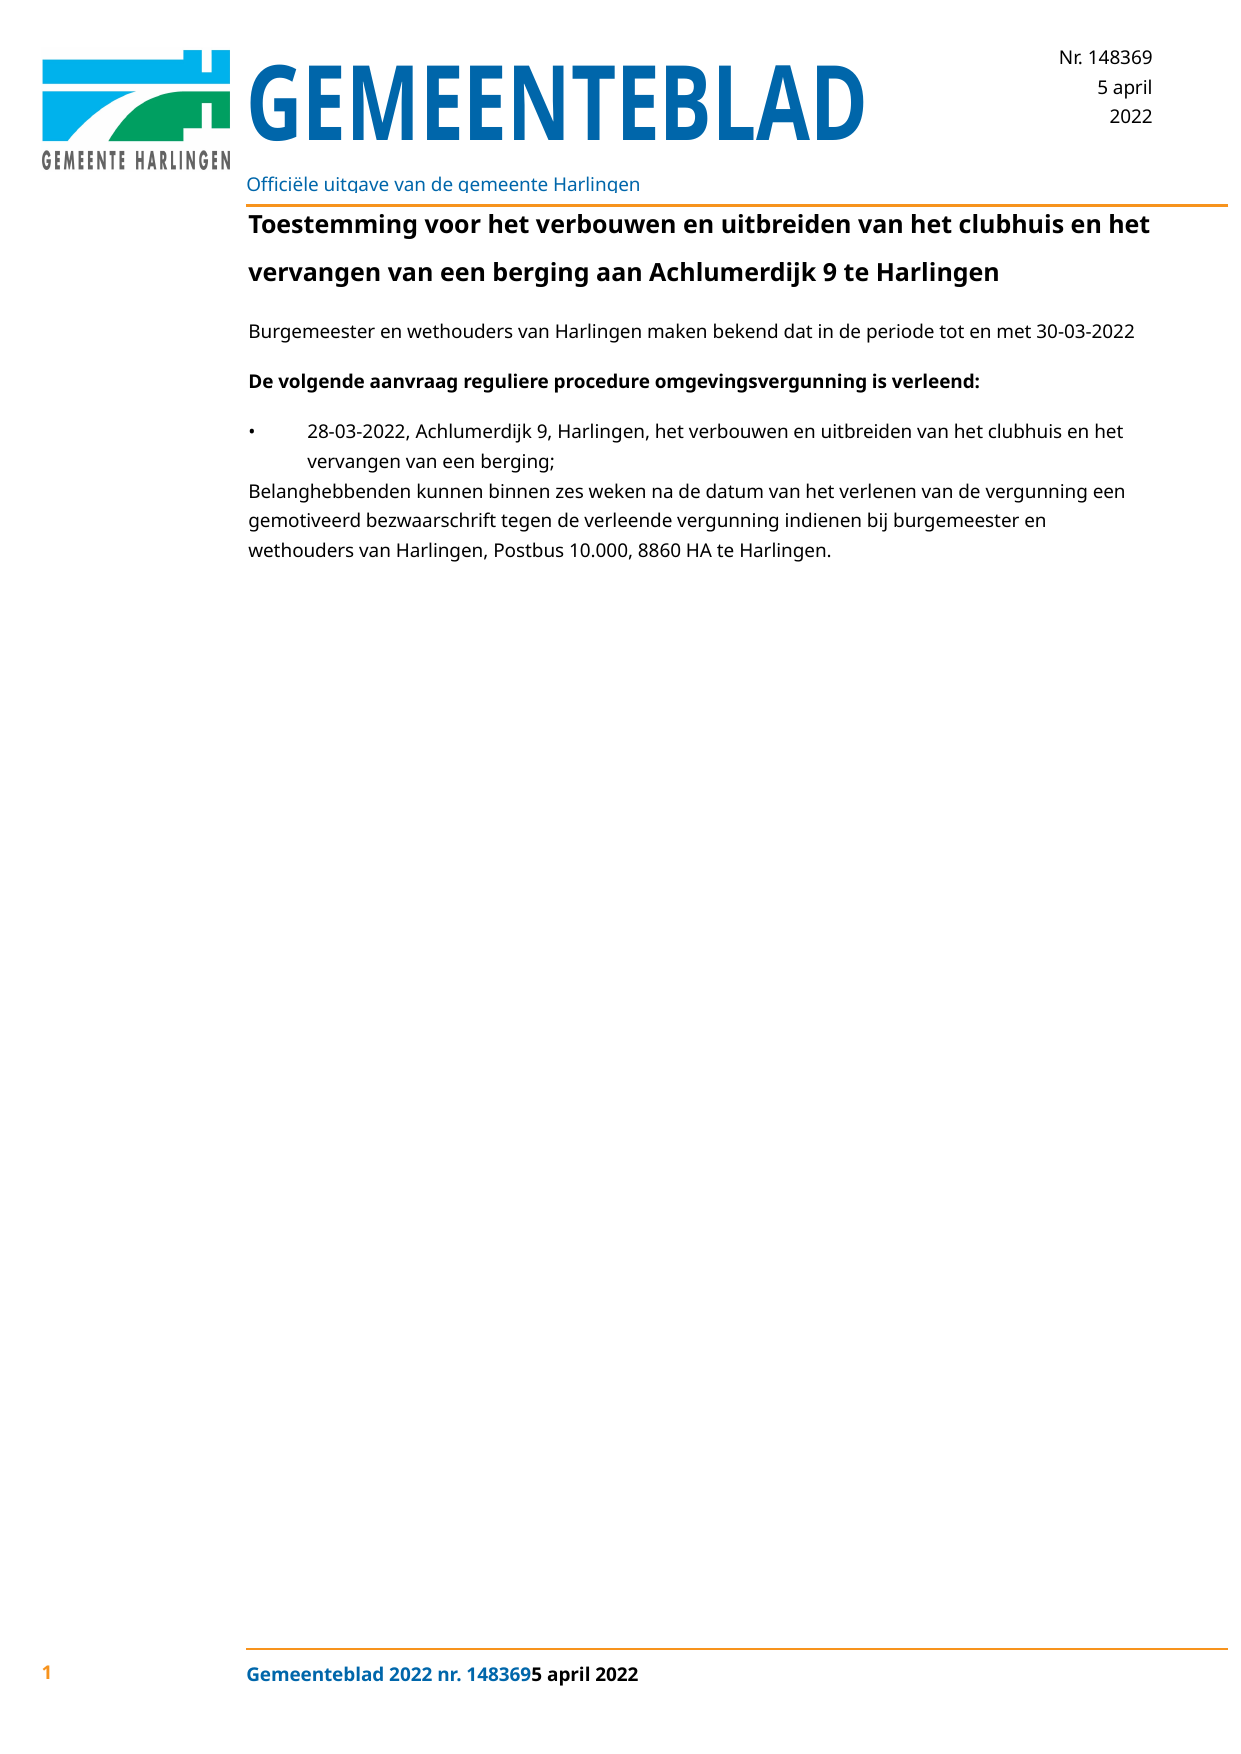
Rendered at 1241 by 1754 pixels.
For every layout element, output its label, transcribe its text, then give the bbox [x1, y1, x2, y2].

text Toestemming voor het verbouwen en uitbreiden van het clubhuis en het vervangen van een berging aan Achlumerdijk 9 te Harlingen [248, 207, 1152, 288]
text Belanghebbenden kunnen binnen zes weken na de datum van het verlenen van de vergunning een gemotiveerd bezwaarschrift tegen de verleende vergunning indienen bij burgemeester en wethouders van Harlingen, Postbus 10.000, 8860 HA te Harlingen. [248, 478, 1152, 563]
picture [41, 47, 231, 172]
text Burgemeester en wethouders van Harlingen maken bekend dat in de periode tot en met 30-03-2022 [248, 318, 1152, 344]
list 28-03-2022, Achlumerdijk 9, Harlingen, het verbouwen en uitbreiden van het clubhuis en het vervangen van een berging; [248, 419, 1152, 474]
text De volgende aanvraag reguliere procedure omgevingsvergunning is verleend: [248, 368, 1152, 394]
